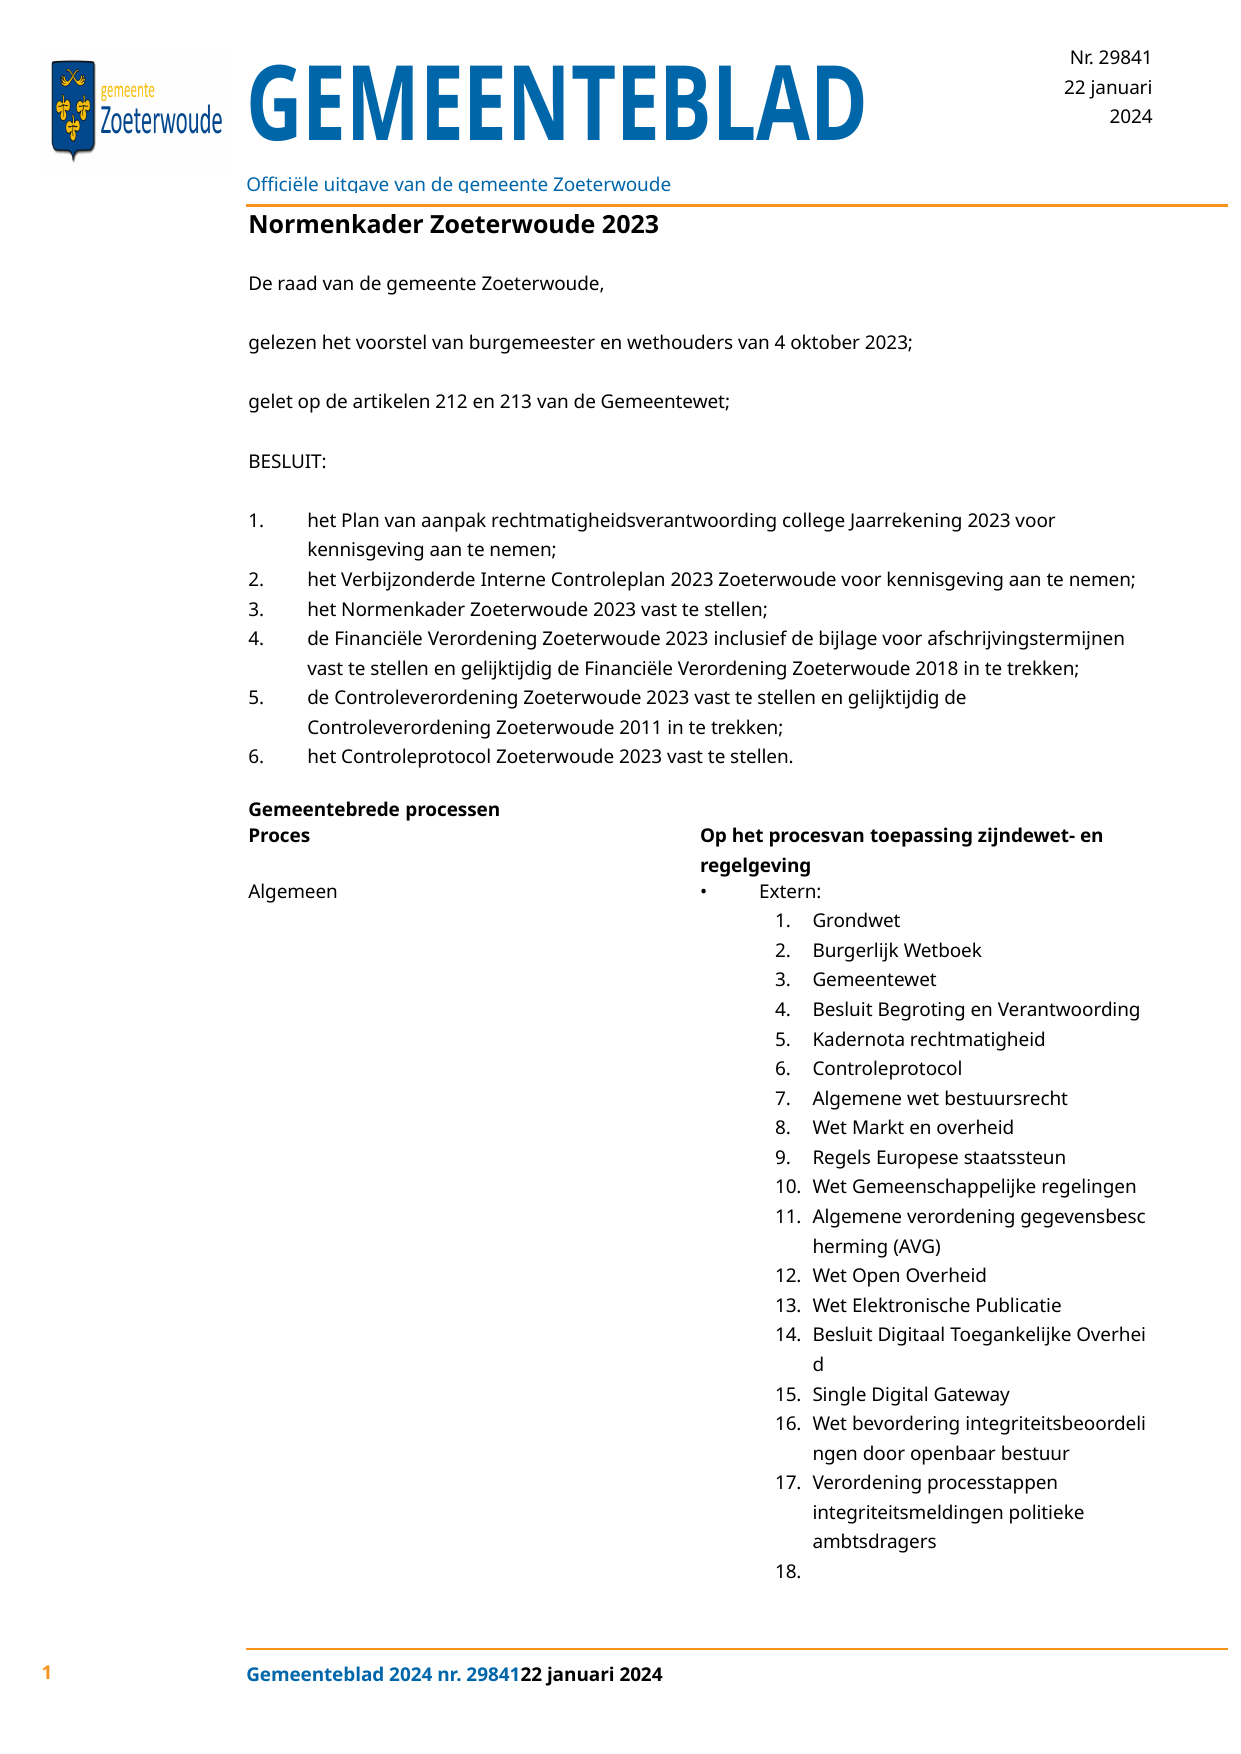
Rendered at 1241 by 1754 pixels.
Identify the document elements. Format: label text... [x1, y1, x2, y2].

table_header Op het procesvan toepassing zijndewet- en regelgeving [700, 823, 1152, 878]
list de Controleverordening Zoeterwoude 2023 vast te stellen en gelijktijdig de Controleverordening Zoeterwoude 2011 in te trekken; [248, 684, 1152, 740]
text gelezen het voorstel van burgemeester en wethouders van 4 oktober 2023; [248, 329, 1152, 355]
text gelet op de artikelen 212 en 213 van de Gemeentewet; [248, 389, 1152, 414]
list het Verbijzonderde Interne Controleplan 2023 Zoeterwoude voor kennisgeving aan te nemen; [248, 566, 1152, 592]
text Normenkader Zoeterwoude 2023 [248, 207, 1152, 241]
picture [41, 47, 231, 172]
list het Plan van aanpak rechtmatigheidsverantwoording college Jaarrekening 2023 voor kennisgeving aan te nemen; [248, 507, 1152, 562]
list het Normenkader Zoeterwoude 2023 vast te stellen; [248, 596, 1152, 621]
text Gemeentebrede processen [248, 794, 1152, 822]
table_cell Extern: Grondwet Burgerlijk Wetboek Gemeentewet Besluit Begroting en Verantwoording Kadernota rechtmatigheid Controleprotocol Algemene wet bestuursrecht Wet Markt en overheid Regels Europese staatssteun Wet Gemeenschappelijke regelingen Algemene verordening gegevensbescherming (AVG) Wet Open Overheid Wet Elektronische Publicatie Besluit Digitaal Toegankelijke Overheid Single Digital Gateway Wet bevordering integriteitsbeoordelingen door openbaar bestuur Verordening processtappen integriteitsmeldingen politieke ambtsdragers [700, 878, 1152, 1584]
list de Financiële Verordening Zoeterwoude 2023 inclusief de bijlage voor afschrijvingstermijnen vast te stellen en gelijktijdig de Financiële Verordening Zoeterwoude 2018 in te trekken; [248, 625, 1152, 681]
text De raad van de gemeente Zoeterwoude, [248, 270, 1152, 296]
text BESLUIT: [248, 448, 1152, 473]
list het Controleprotocol Zoeterwoude 2023 vast te stellen. [248, 744, 1152, 769]
table_header Proces [248, 823, 700, 878]
table_cell Algemeen [248, 878, 700, 1584]
